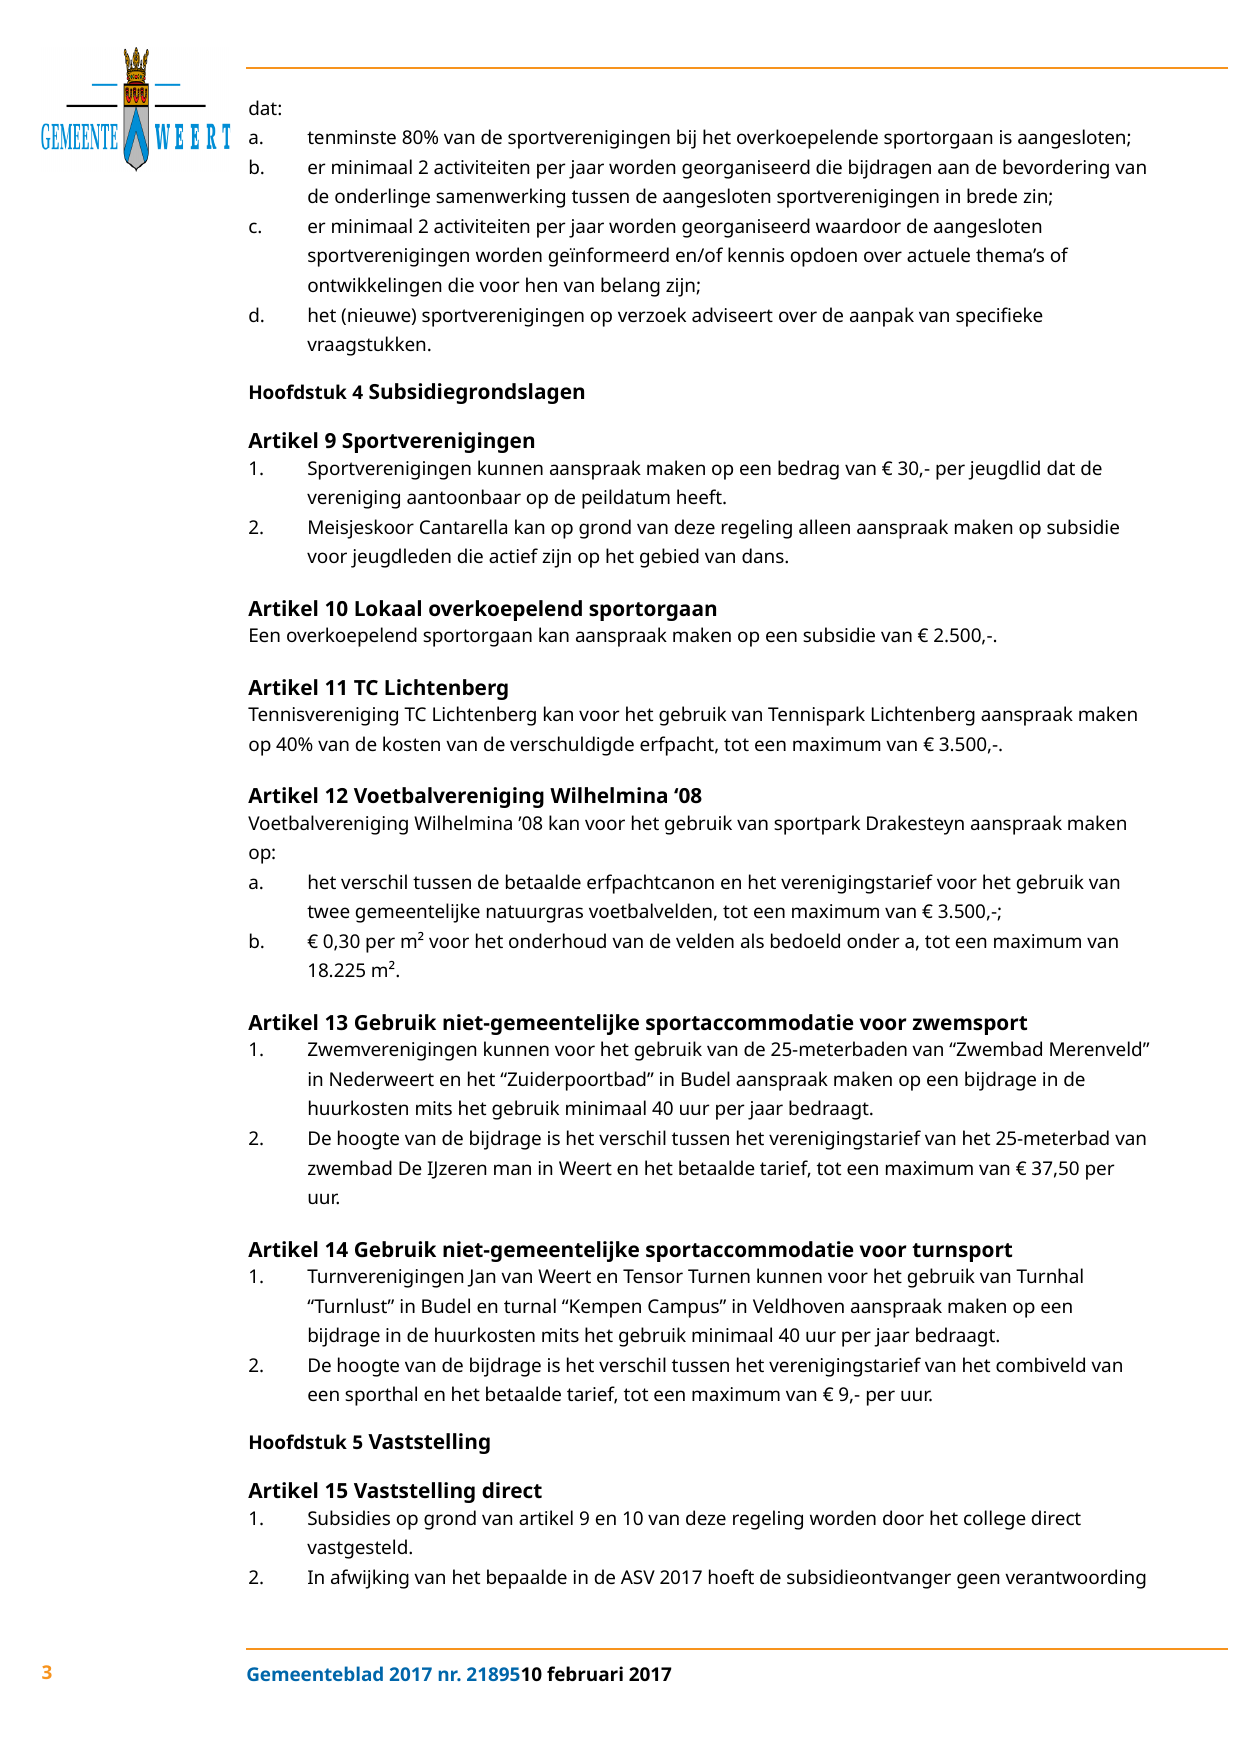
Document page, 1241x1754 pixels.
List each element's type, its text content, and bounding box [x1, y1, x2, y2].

text Een overkoepelend sportorgaan kan aanspraak maken op een subsidie van € 2.500,-. [248, 622, 1152, 648]
list er minimaal 2 activiteiten per jaar worden georganiseerd die bijdragen aan de bevordering van de onderlinge samenwerking tussen de aangesloten sportverenigingen in brede zin; [248, 154, 1152, 209]
list Turnverenigingen Jan van Weert en Tensor Turnen kunnen voor het gebruik van Turnhal “Turnlust” in Budel en turnal “Kempen Campus” in Veldhoven aanspraak maken op een bijdrage in de huurkosten mits het gebruik minimaal 40 uur per jaar bedraagt. [248, 1263, 1152, 1348]
list Meisjeskoor Cantarella kan op grond van deze regeling alleen aanspraak maken op subsidie voor jeugdleden die actief zijn op het gebied van dans. [248, 514, 1152, 569]
text Hoofdstuk 5 Vaststelling [248, 1427, 1152, 1456]
list € 0,30 per m² voor het onderhoud van de velden als bedoeld onder a, tot een maximum van 18.225 m². [248, 928, 1152, 983]
list het (nieuwe) sportverenigingen op verzoek adviseert over de aanpak van specifieke vraagstukken. [248, 302, 1152, 357]
list Zwemverenigingen kunnen voor het gebruik van de 25-meterbaden van “Zwembad Merenveld” in Nederweert en het “Zuiderpoortbad” in Budel aanspraak maken op een bijdrage in de huurkosten mits het gebruik minimaal 40 uur per jaar bedraagt. [248, 1036, 1152, 1121]
list Subsidies op grond van artikel 9 en 10 van deze regeling worden door het college direct vastgesteld. [248, 1505, 1152, 1560]
list De hoogte van de bijdrage is het verschil tussen het verenigingstarief van het 25-meterbad van zwembad De IJzeren man in Weert en het betaalde tarief, tot een maximum van € 37,50 per uur. [248, 1125, 1152, 1210]
picture [41, 47, 231, 172]
text Artikel 13 Gebruik niet-gemeentelijke sportaccommodatie voor zwemsport [248, 1008, 1152, 1036]
text Artikel 15 Vaststelling direct [248, 1476, 1152, 1505]
list het verschil tussen de betaalde erfpachtcanon en het verenigingstarief voor het gebruik van twee gemeentelijke natuurgras voetbalvelden, tot een maximum van € 3.500,-; [248, 869, 1152, 924]
list tenminste 80% van de sportverenigingen bij het overkoepelende sportorgaan is aangesloten; [248, 124, 1152, 150]
text Artikel 12 Voetbalvereniging Wilhelmina ‘08 [248, 781, 1152, 810]
text Hoofdstuk 4 Subsidiegrondslagen [248, 377, 1152, 406]
list De hoogte van de bijdrage is het verschil tussen het verenigingstarief van het combiveld van een sporthal en het betaalde tarief, tot een maximum van € 9,- per uur. [248, 1352, 1152, 1407]
list In afwijking van het bepaalde in de ASV 2017 hoeft de subsidieontvanger geen verantwoording [248, 1564, 1152, 1590]
text dat: [248, 95, 1152, 121]
text Tennisvereniging TC Lichtenberg kan voor het gebruik van Tennispark Lichtenberg aanspraak maken op 40% van de kosten van de verschuldigde erfpacht, tot een maximum van € 3.500,-. [248, 701, 1152, 757]
text Artikel 10 Lokaal overkoepelend sportorgaan [248, 594, 1152, 622]
text Artikel 9 Sportverenigingen [248, 426, 1152, 455]
text Artikel 14 Gebruik niet-gemeentelijke sportaccommodatie voor turnsport [248, 1235, 1152, 1263]
text Artikel 11 TC Lichtenberg [248, 673, 1152, 701]
list Sportverenigingen kunnen aanspraak maken op een bedrag van € 30,- per jeugdlid dat de vereniging aantoonbaar op de peildatum heeft. [248, 455, 1152, 510]
text Voetbalvereniging Wilhelmina ’08 kan voor het gebruik van sportpark Drakesteyn aanspraak maken op: [248, 810, 1152, 865]
list er minimaal 2 activiteiten per jaar worden georganiseerd waardoor de aangesloten sportverenigingen worden geïnformeerd en/of kennis opdoen over actuele thema’s of ontwikkelingen die voor hen van belang zijn; [248, 213, 1152, 298]
